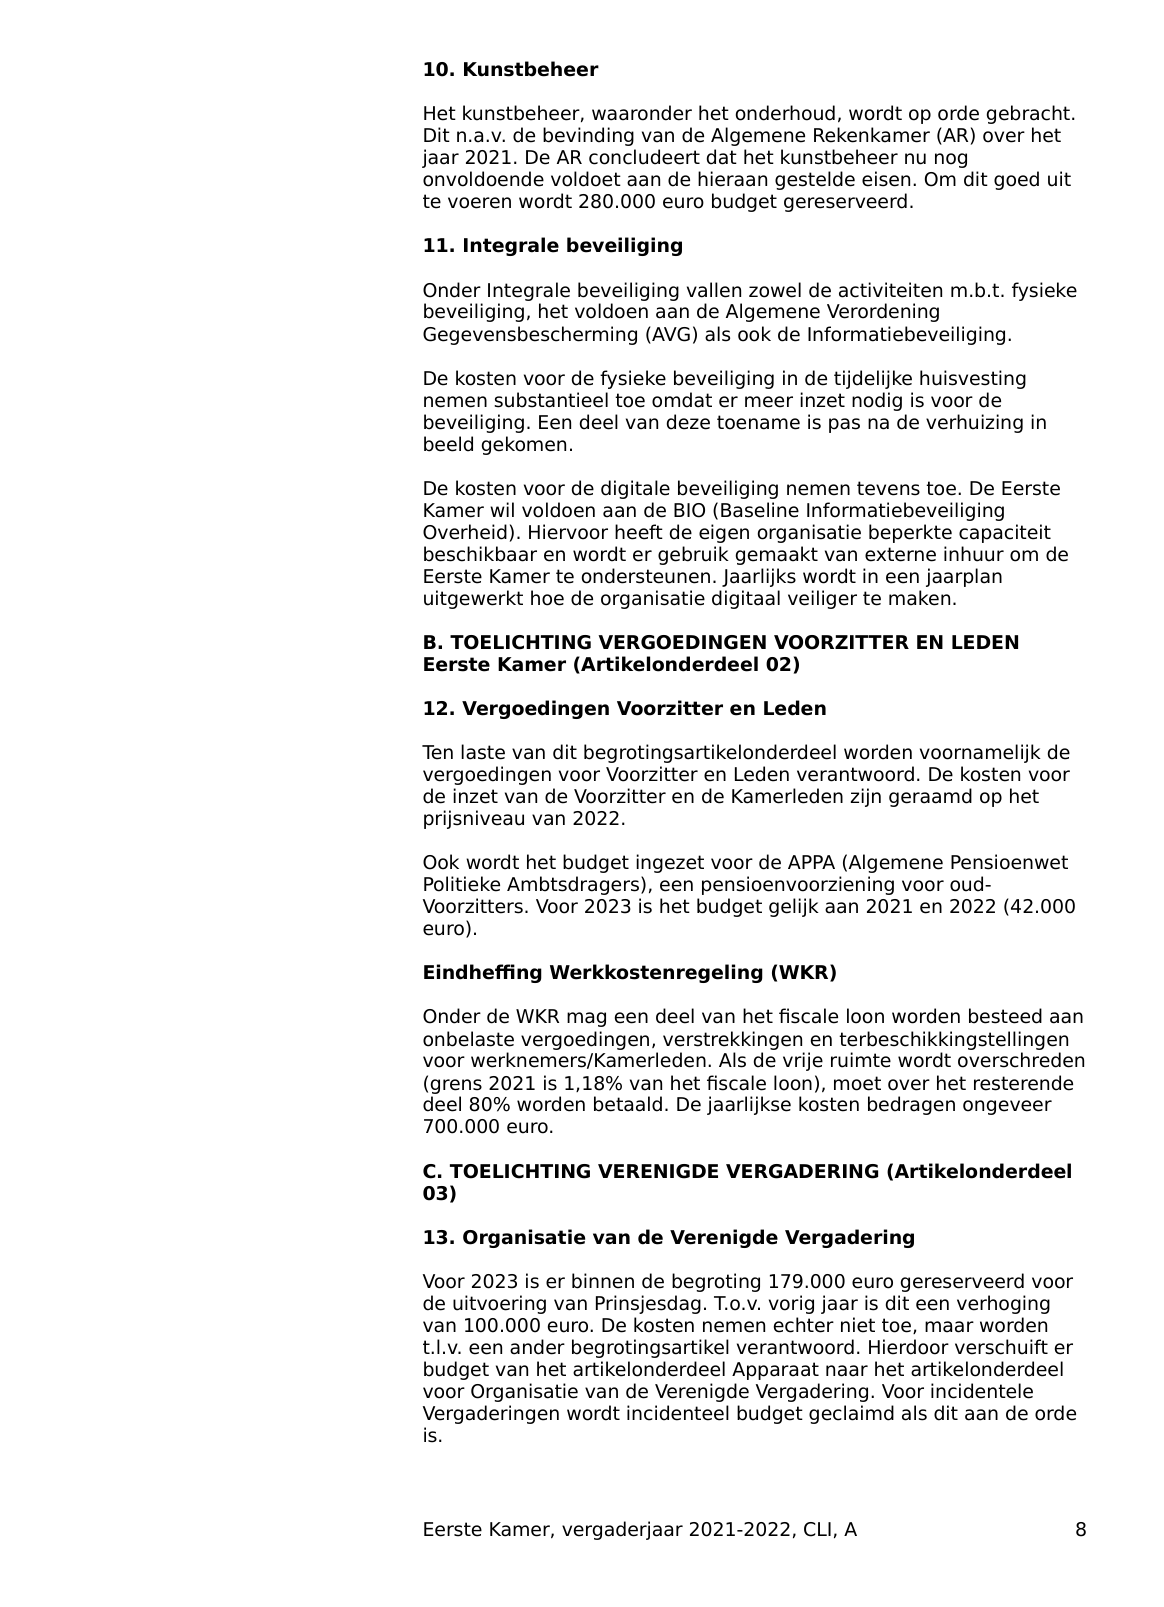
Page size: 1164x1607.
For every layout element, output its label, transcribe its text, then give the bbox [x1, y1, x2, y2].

subtitle 12. Vergoedingen Voorzitter en Leden [422, 698, 1087, 720]
text De kosten voor de digitale beveiliging nemen tevens toe. De Eerste Kamer wil voldoen aan de BIO (Baseline Informatiebeveiliging Overheid). Hiervoor heeft de eigen organisatie beperkte capaciteit beschikbaar en wordt er gebruik gemaakt van externe inhuur om de Eerste Kamer te ondersteunen. Jaarlijks wordt in een jaarplan uitgewerkt hoe de organisatie digitaal veiliger te maken. [422, 478, 1087, 609]
subtitle Eindheffing Werkkostenregeling (WKR) [422, 962, 1087, 984]
text Ten laste van dit begrotingsartikelonderdeel worden voornamelijk de vergoedingen voor Voorzitter en Leden verantwoord. De kosten voor de inzet van de Voorzitter en de Kamerleden zijn geraamd op het prijsniveau van 2022. [422, 742, 1087, 830]
subtitle 13. Organisatie van de Verenigde Vergadering [422, 1227, 1087, 1249]
subtitle B. TOELICHTING VERGOEDINGEN VOORZITTER EN LEDEN Eerste Kamer (Artikelonderdeel 02) [422, 632, 1087, 676]
text Onder Integrale beveiliging vallen zowel de activiteiten m.b.t. fysieke beveiliging, het voldoen aan de Algemene Verordening Gegevensbescherming (AVG) als ook de Informatiebeveiliging. [422, 279, 1087, 345]
subtitle 10. Kunstbeheer [422, 59, 1087, 81]
text Het kunstbeheer, waaronder het onderhoud, wordt op orde gebracht. Dit n.a.v. de bevinding van de Algemene Rekenkamer (AR) over het jaar 2021. De AR concludeert dat het kunstbeheer nu nog onvoldoende voldoet aan de hieraan gestelde eisen. Om dit goed uit te voeren wordt 280.000 euro budget gereserveerd. [422, 103, 1087, 213]
text Onder de WKR mag een deel van het fiscale loon worden besteed aan onbelaste vergoedingen, verstrekkingen en terbeschikkingstellingen voor werknemers/Kamerleden. Als de vrije ruimte wordt overschreden (grens 2021 is 1,18% van het fiscale loon), moet over het resterende deel 80% worden betaald. De jaarlijkse kosten bedragen ongeveer 700.000 euro. [422, 1006, 1087, 1138]
text Voor 2023 is er binnen de begroting 179.000 euro gereserveerd voor de uitvoering van Prinsjesdag. T.o.v. vorig jaar is dit een verhoging van 100.000 euro. De kosten nemen echter niet toe, maar worden t.l.v. een ander begrotingsartikel verantwoord. Hierdoor verschuift er budget van het artikelonderdeel Apparaat naar het artikelonderdeel voor Organisatie van de Verenigde Vergadering. Voor incidentele Vergaderingen wordt incidenteel budget geclaimd als dit aan de orde is. [422, 1271, 1087, 1447]
text De kosten voor de fysieke beveiliging in de tijdelijke huisvesting nemen substantieel toe omdat er meer inzet nodig is voor de beveiliging. Een deel van deze toename is pas na de verhuizing in beeld gekomen. [422, 368, 1087, 456]
text Ook wordt het budget ingezet voor de APPA (Algemene Pensioenwet Politieke Ambtsdragers), een pensioenvoorziening voor oud-Voorzitters. Voor 2023 is het budget gelijk aan 2021 en 2022 (42.000 euro). [422, 852, 1087, 940]
subtitle 11. Integrale beveiliging [422, 235, 1087, 257]
subtitle C. TOELICHTING VERENIGDE VERGADERING (Artikelonderdeel 03) [422, 1161, 1087, 1204]
